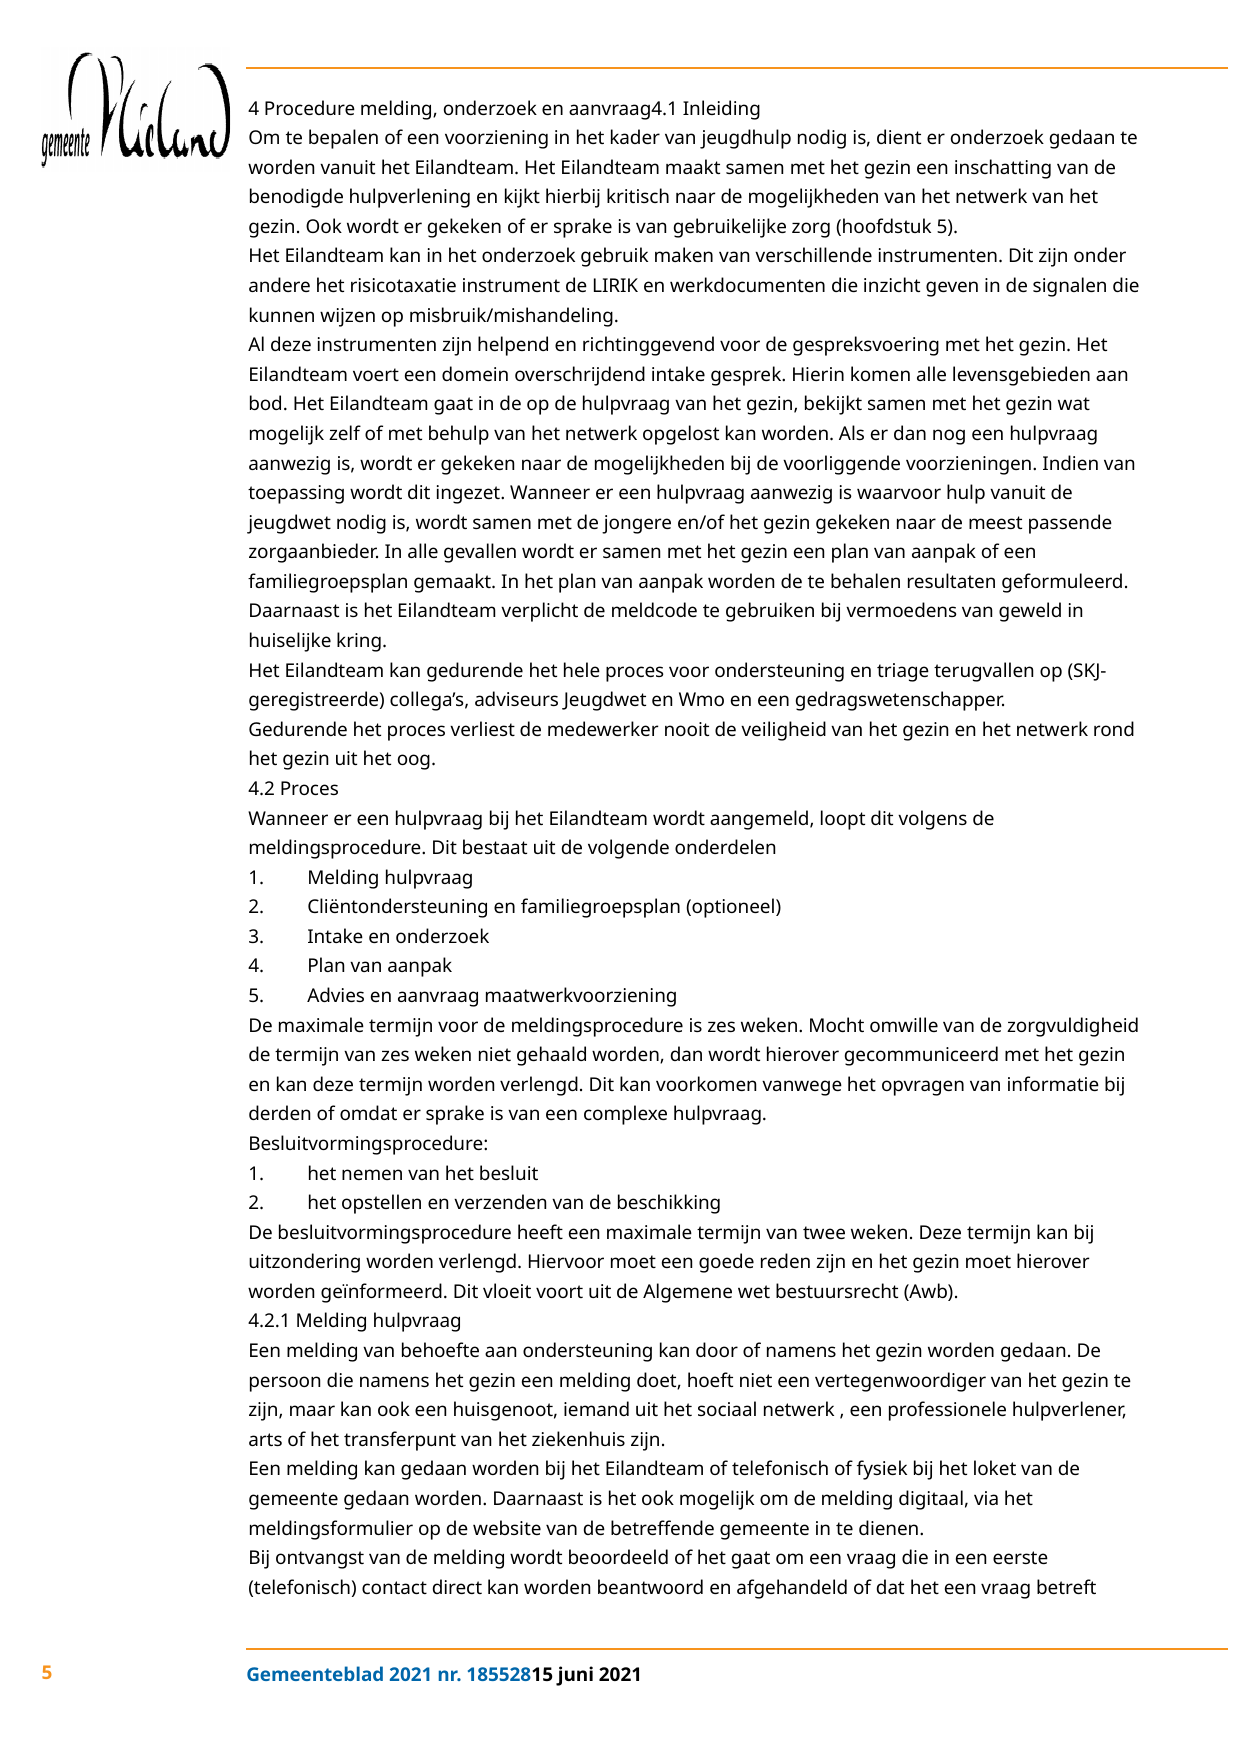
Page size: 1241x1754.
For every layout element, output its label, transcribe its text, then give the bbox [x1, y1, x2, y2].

list het nemen van het besluit [248, 1160, 1152, 1186]
list Intake en onderzoek [248, 923, 1152, 949]
picture [41, 47, 231, 172]
text De maximale termijn voor de meldingsprocedure is zes weken. Mocht omwille van de zorgvuldigheid de termijn van zes weken niet gehaald worden, dan wordt hierover gecommuniceerd met het gezin en kan deze termijn worden verlengd. Dit kan voorkomen vanwege het opvragen van informatie bij derden of omdat er sprake is van een complexe hulpvraag. [248, 1012, 1152, 1126]
text Wanneer er een hulpvraag bij het Eilandteam wordt aangemeld, loopt dit volgens de meldingsprocedure. Dit bestaat uit de volgende onderdelen [248, 805, 1152, 860]
text Een melding kan gedaan worden bij het Eilandteam of telefonisch of fysiek bij het loket van de gemeente gedaan worden. Daarnaast is het ook mogelijk om de melding digitaal, via het meldingsformulier op de website van de betreffende gemeente in te dienen. [248, 1456, 1152, 1541]
list Advies en aanvraag maatwerkvoorziening [248, 982, 1152, 1008]
list het opstellen en verzenden van de beschikking [248, 1189, 1152, 1215]
text 4 Procedure melding, onderzoek en aanvraag4.1 Inleiding [248, 95, 1152, 121]
text 4.2 Proces [248, 775, 1152, 801]
text De besluitvormingsprocedure heeft een maximale termijn van twee weken. Deze termijn kan bij uitzondering worden verlengd. Hiervoor moet een goede reden zijn en het gezin moet hierover worden geïnformeerd. Dit vloeit voort uit de Algemene wet bestuursrecht (Awb). [248, 1219, 1152, 1304]
text Bij ontvangst van de melding wordt beoordeeld of het gaat om een vraag die in een eerste (telefonisch) contact direct kan worden beantwoord en afgehandeld of dat het een vraag betreft [248, 1544, 1152, 1600]
text Het Eilandteam kan in het onderzoek gebruik maken van verschillende instrumenten. Dit zijn onder andere het risicotaxatie instrument de LIRIK en werkdocumenten die inzicht geven in de signalen die kunnen wijzen op misbruik/mishandeling. [248, 243, 1152, 328]
list Plan van aanpak [248, 953, 1152, 978]
text Al deze instrumenten zijn helpend en richtinggevend voor de gespreksvoering met het gezin. Het Eilandteam voert een domein overschrijdend intake gesprek. Hierin komen alle levensgebieden aan bod. Het Eilandteam gaat in de op de hulpvraag van het gezin, bekijkt samen met het gezin wat mogelijk zelf of met behulp van het netwerk opgelost kan worden. Als er dan nog een hulpvraag aanwezig is, wordt er gekeken naar de mogelijkheden bij de voorliggende voorzieningen. Indien van toepassing wordt dit ingezet. Wanneer er een hulpvraag aanwezig is waarvoor hulp vanuit de jeugdwet nodig is, wordt samen met de jongere en/of het gezin gekeken naar de meest passende zorgaanbieder. In alle gevallen wordt er samen met het gezin een plan van aanpak of een familiegroepsplan gemaakt. In het plan van aanpak worden de te behalen resultaten geformuleerd. Daarnaast is het Eilandteam verplicht de meldcode te gebruiken bij vermoedens van geweld in huiselijke kring. [248, 331, 1152, 653]
text Gedurende het proces verliest de medewerker nooit de veiligheid van het gezin en het netwerk rond het gezin uit het oog. [248, 716, 1152, 771]
list Melding hulpvraag [248, 864, 1152, 890]
text Besluitvormingsprocedure: [248, 1130, 1152, 1156]
text 4.2.1 Melding hulpvraag [248, 1308, 1152, 1333]
text Een melding van behoefte aan ondersteuning kan door of namens het gezin worden gedaan. De persoon die namens het gezin een melding doet, hoeft niet een vertegenwoordiger van het gezin te zijn, maar kan ook een huisgenoot, iemand uit het sociaal netwerk , een professionele hulpverlener, arts of het transferpunt van het ziekenhuis zijn. [248, 1337, 1152, 1452]
list Cliëntondersteuning en familiegroepsplan (optioneel) [248, 893, 1152, 919]
text Het Eilandteam kan gedurende het hele proces voor ondersteuning en triage terugvallen op (SKJ-geregistreerde) collega’s, adviseurs Jeugdwet en Wmo en een gedragswetenschapper. [248, 657, 1152, 712]
text Om te bepalen of een voorziening in het kader van jeugdhulp nodig is, dient er onderzoek gedaan te worden vanuit het Eilandteam. Het Eilandteam maakt samen met het gezin een inschatting van de benodigde hulpverlening en kijkt hierbij kritisch naar de mogelijkheden van het netwerk van het gezin. Ook wordt er gekeken of er sprake is van gebruikelijke zorg (hoofdstuk 5). [248, 124, 1152, 239]
